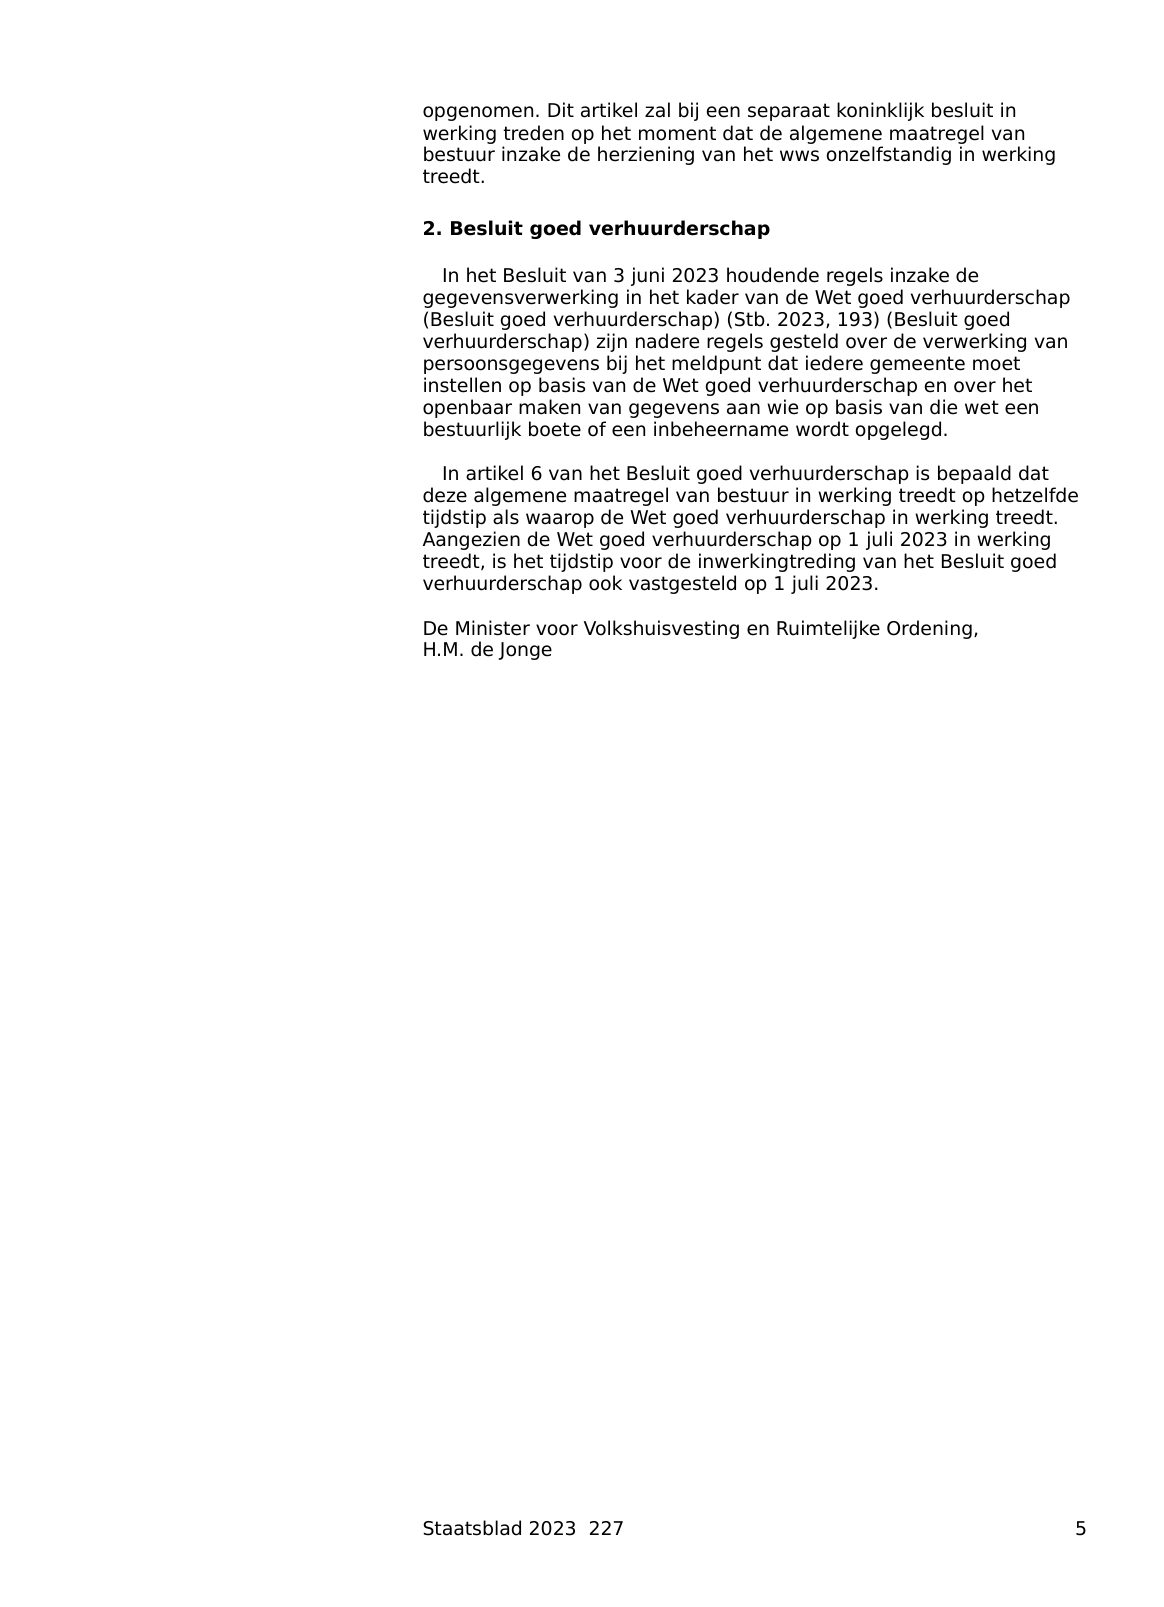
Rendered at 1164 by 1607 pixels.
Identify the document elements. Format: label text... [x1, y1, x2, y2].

subtitle 2. Besluit goed verhuurderschap [422, 218, 1087, 240]
text De Minister voor Volkshuisvesting en Ruimtelijke Ordening, H.M. de Jonge [422, 617, 1087, 661]
text In het Besluit van 3 juni 2023 houdende regels inzake de gegevensverwerking in het kader van de Wet goed verhuurderschap (Besluit goed verhuurderschap) (Stb. 2023, 193) (Besluit goed verhuurderschap) zijn nadere regels gesteld over de verwerking van persoonsgegevens bij het meldpunt dat iedere gemeente moet instellen op basis van de Wet goed verhuurderschap en over het openbaar maken van gegevens aan wie op basis van die wet een bestuurlijk boete of een inbeheername wordt opgelegd. [422, 265, 1087, 441]
text In artikel 6 van het Besluit goed verhuurderschap is bepaald dat deze algemene maatregel van bestuur in werking treedt op hetzelfde tijdstip als waarop de Wet goed verhuurderschap in werking treedt. Aangezien de Wet goed verhuurderschap op 1 juli 2023 in werking treedt, is het tijdstip voor de inwerkingtreding van het Besluit goed verhuurderschap ook vastgesteld op 1 juli 2023. [422, 463, 1087, 595]
text opgenomen. Dit artikel zal bij een separaat koninklijk besluit in werking treden op het moment dat de algemene maatregel van bestuur inzake de herziening van het wws onzelfstandig in werking treedt. [422, 100, 1087, 188]
